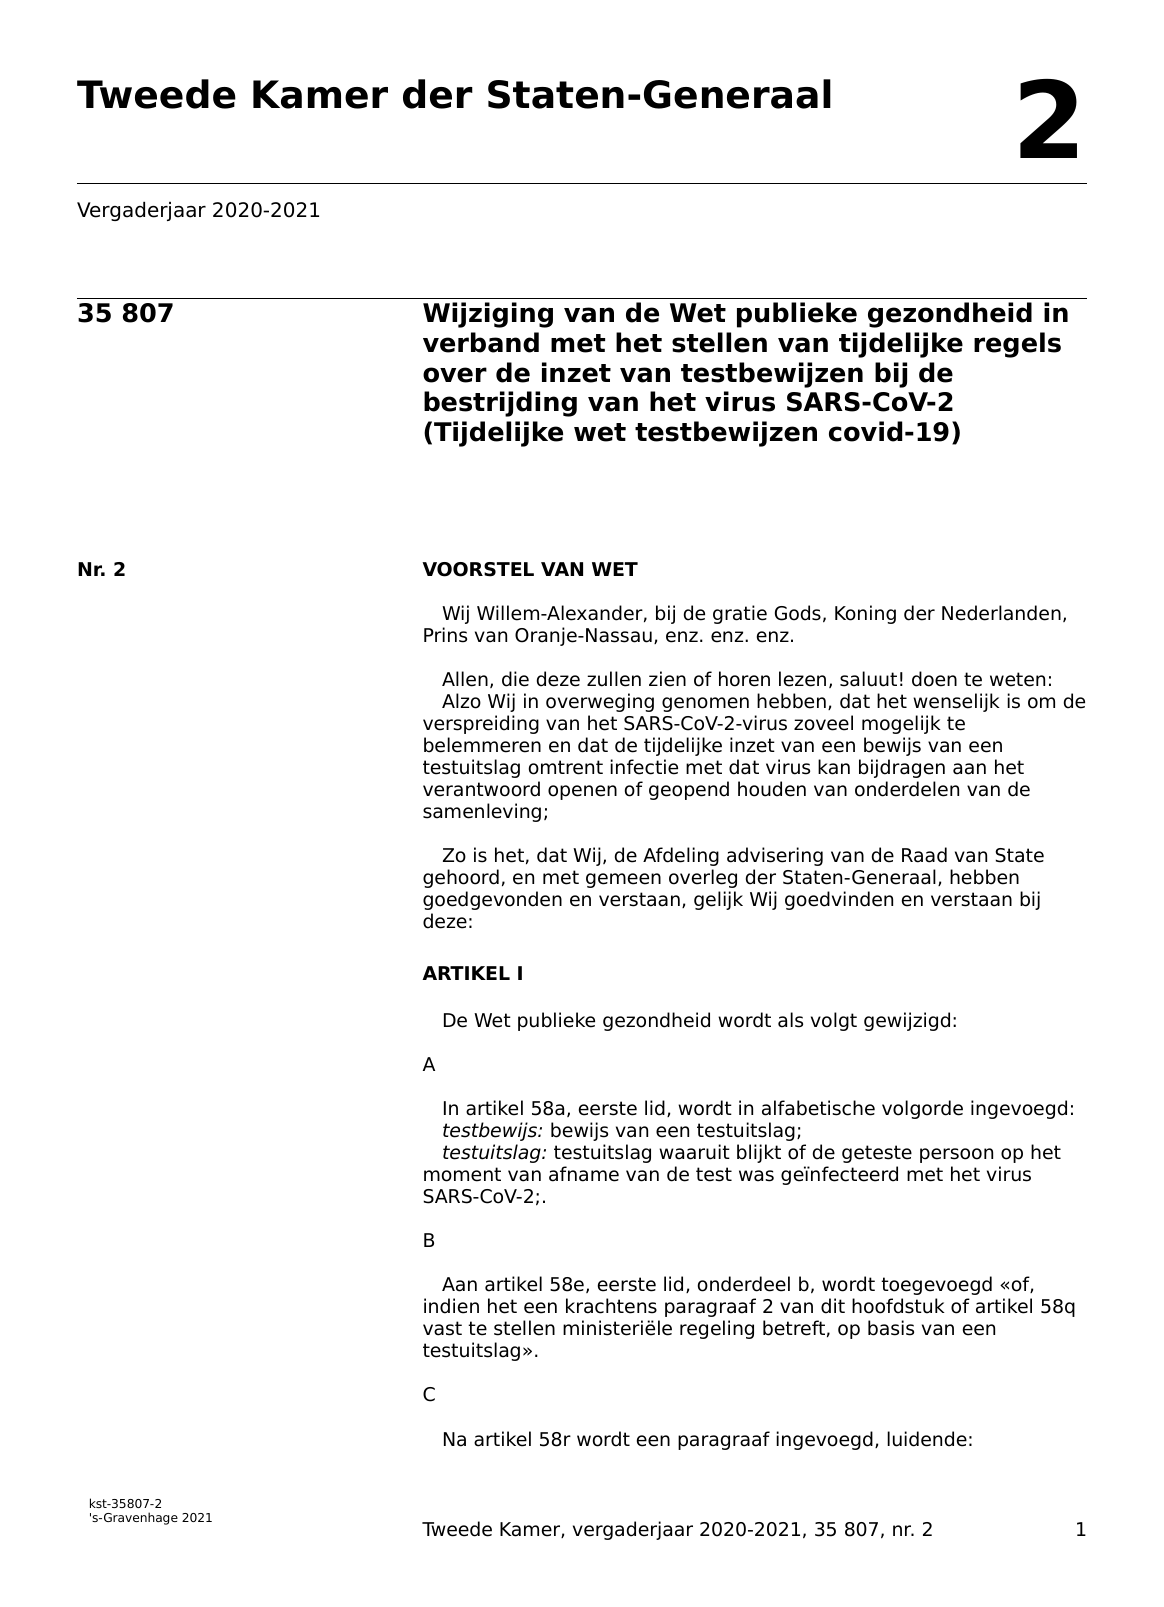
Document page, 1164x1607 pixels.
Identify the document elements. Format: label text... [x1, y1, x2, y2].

text In artikel 58a, eerste lid, wordt in alfabetische volgorde ingevoegd: [422, 1098, 1087, 1120]
text A [422, 1054, 1087, 1076]
text 's-Gravenhage 2021 [88, 1511, 323, 1525]
subtitle ARTIKEL I [422, 963, 1087, 985]
text Allen, die deze zullen zien of horen lezen, saluut! doen te weten: [422, 669, 1087, 691]
text B [422, 1230, 1087, 1252]
text Wij Willem-Alexander, bij de gratie Gods, Koning der Nederlanden, Prins van Oranje-Nassau, enz. enz. enz. [422, 603, 1087, 647]
text Aan artikel 58e, eerste lid, onderdeel b, wordt toegevoegd «of, indien het een krachtens paragraaf 2 van dit hoofdstuk of artikel 58q vast te stellen ministeriële regeling betreft, op basis van een testuitslag». [422, 1274, 1087, 1362]
text testuitslag: testuitslag waaruit blijkt of de geteste persoon op het moment van afname van de test was geïnfecteerd met het virus SARS-CoV-2;. [422, 1142, 1087, 1208]
table_header 2 [886, 59, 1087, 183]
text kst-35807-2 [88, 1497, 323, 1511]
text C [422, 1384, 1087, 1406]
table_header Tweede Kamer der Staten-Generaal [77, 59, 886, 183]
text Zo is het, dat Wij, de Afdeling advisering van de Raad van State gehoord, en met gemeen overleg der Staten-Generaal, hebben goedgevonden en verstaan, gelijk Wij goedvinden en verstaan bij deze: [422, 845, 1087, 933]
text Alzo Wij in overweging genomen hebben, dat het wenselijk is om de verspreiding van het SARS-CoV-2-virus zoveel mogelijk te belemmeren en dat de tijdelijke inzet van een bewijs van een testuitslag omtrent infectie met dat virus kan bijdragen aan het verantwoord openen of geopend houden van onderdelen van de samenleving; [422, 691, 1087, 823]
text Na artikel 58r wordt een paragraaf ingevoegd, luidende: [422, 1428, 1087, 1451]
text testbewijs: bewijs van een testuitslag; [422, 1120, 1087, 1142]
table_cell Vergaderjaar 2020-2021 [77, 184, 1087, 298]
text De Wet publieke gezondheid wordt als volgt gewijzigd: [422, 1010, 1087, 1032]
subtitle Nr. 2 VOORSTEL VAN WET [77, 558, 1087, 580]
subtitle 35 807 Wijziging van de Wet publieke gezondheid in verband met het stellen van tijdelijke regels over de inzet van testbewijzen bij de bestrijding van het virus SARS-CoV-2 (Tijdelijke wet testbewijzen covid-19) [77, 299, 1087, 447]
